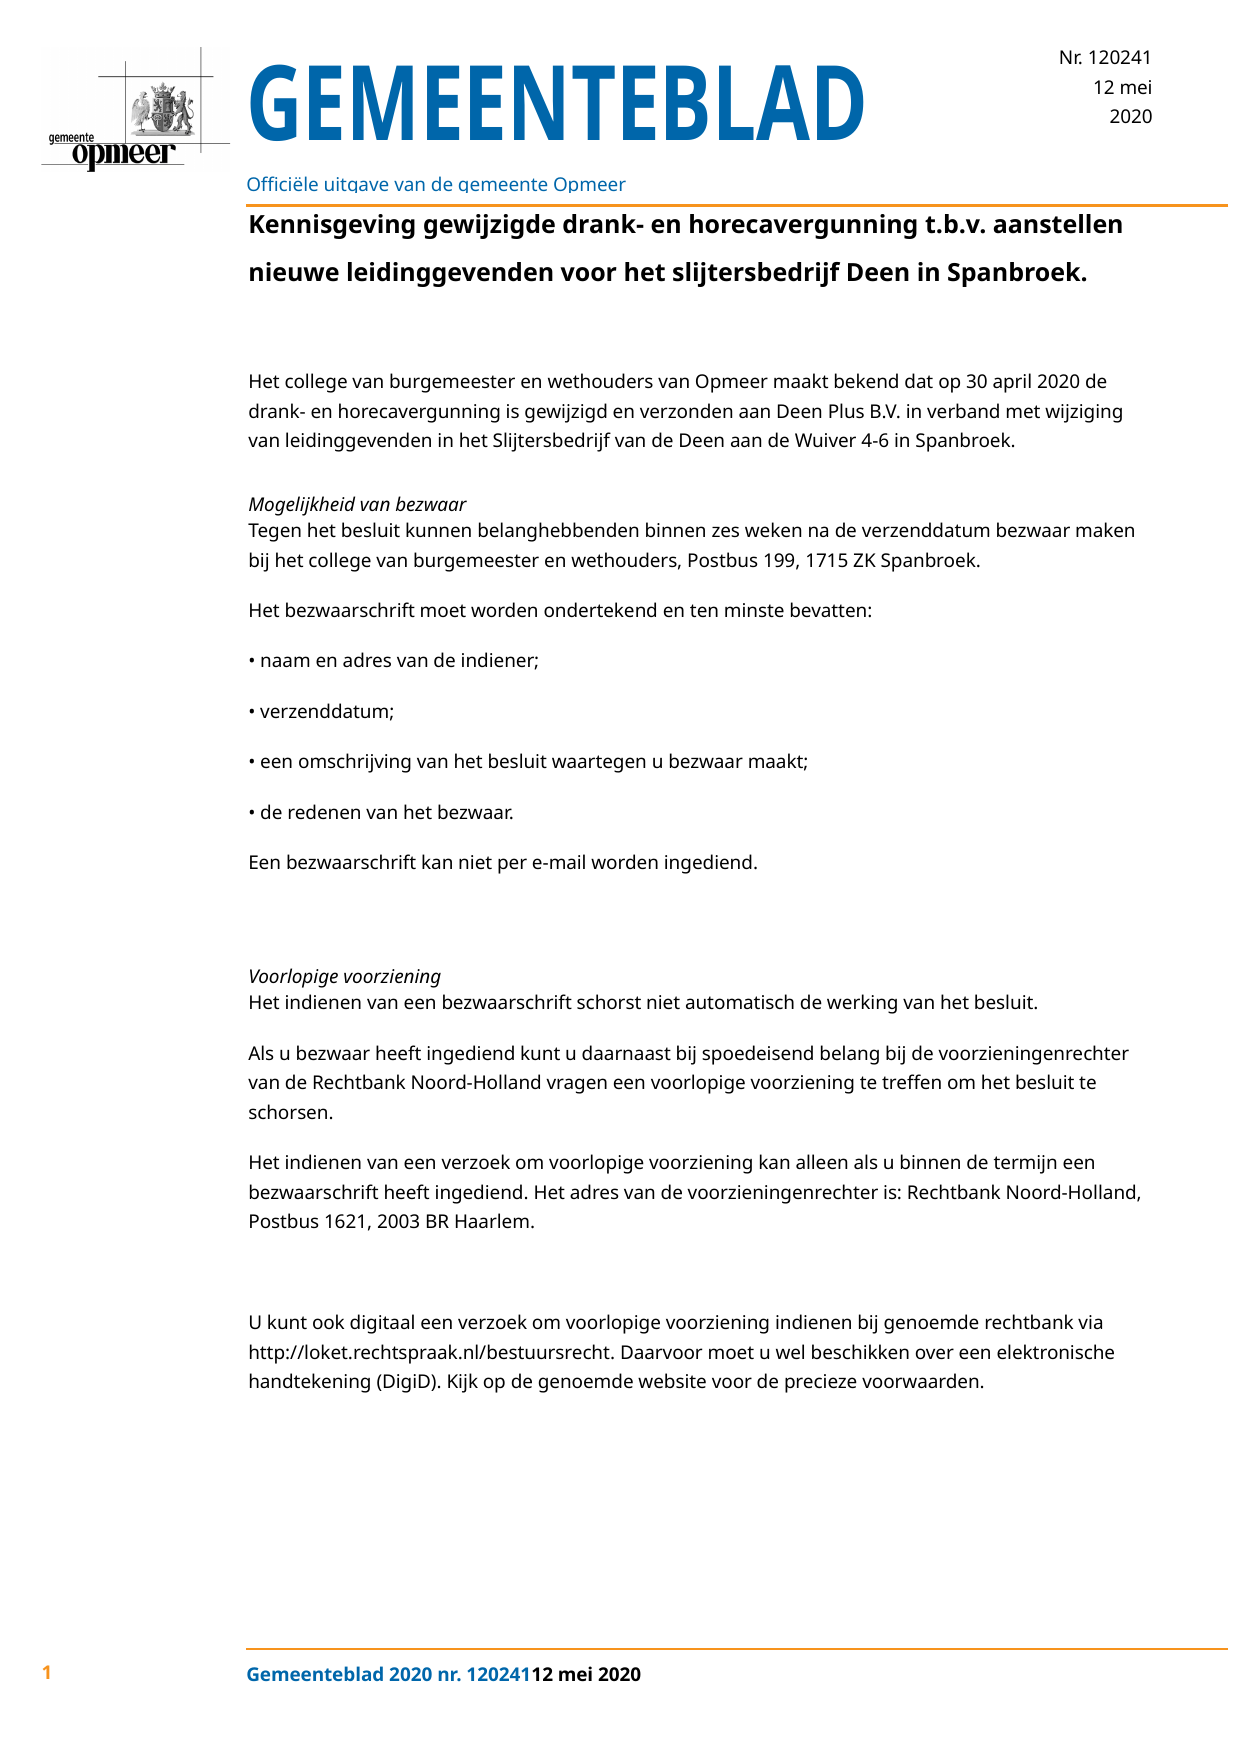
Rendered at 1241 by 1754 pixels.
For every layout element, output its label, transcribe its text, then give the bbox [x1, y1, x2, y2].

picture [41, 47, 231, 172]
text Mogelijkheid van bezwaar [248, 491, 1152, 517]
text • naam en adres van de indiener; [248, 648, 1152, 673]
text Het college van burgemeester en wethouders van Opmeer maakt bekend dat op 30 april 2020 de drank- en horecavergunning is gewijzigd en verzonden aan Deen Plus B.V. in verband met wijziging van leidinggevenden in het Slijtersbedrijf van de Deen aan de Wuiver 4-6 in Spanbroek. [248, 368, 1152, 453]
text Het bezwaarschrift moet worden ondertekend en ten minste bevatten: [248, 597, 1152, 623]
text Tegen het besluit kunnen belanghebbenden binnen zes weken na de verzenddatum bezwaar maken bij het college van burgemeester en wethouders, Postbus 199, 1715 ZK Spanbroek. [248, 517, 1152, 572]
text Voorlopige voorziening [248, 964, 1152, 989]
text Het indienen van een bezwaarschrift schorst niet automatisch de werking van het besluit. [248, 989, 1152, 1015]
text Kennisgeving gewijzigde drank- en horecavergunning t.b.v. aanstellen nieuwe leidinggevenden voor het slijtersbedrijf Deen in Spanbroek. [248, 207, 1152, 288]
text Een bezwaarschrift kan niet per e-mail worden ingediend. [248, 849, 1152, 875]
text Het indienen van een verzoek om voorlopige voorziening kan alleen als u binnen de termijn een bezwaarschrift heeft ingediend. Het adres van de voorzieningenrechter is: Rechtbank Noord-Holland, Postbus 1621, 2003 BR Haarlem. [248, 1149, 1152, 1234]
text • een omschrijving van het besluit waartegen u bezwaar maakt; [248, 748, 1152, 774]
text • de redenen van het bezwaar. [248, 799, 1152, 824]
text U kunt ook digitaal een verzoek om voorlopige voorziening indienen bij genoemde rechtbank via http://loket.rechtspraak.nl/bestuursrecht. Daarvoor moet u wel beschikken over een elektronische handtekening (DigiD). Kijk op de genoemde website voor de precieze voorwaarden. [248, 1309, 1152, 1394]
text Als u bezwaar heeft ingediend kunt u daarnaast bij spoedeisend belang bij de voorzieningenrechter van de Rechtbank Noord-Holland vragen een voorlopige voorziening te treffen om het besluit te schorsen. [248, 1040, 1152, 1125]
text • verzenddatum; [248, 698, 1152, 724]
